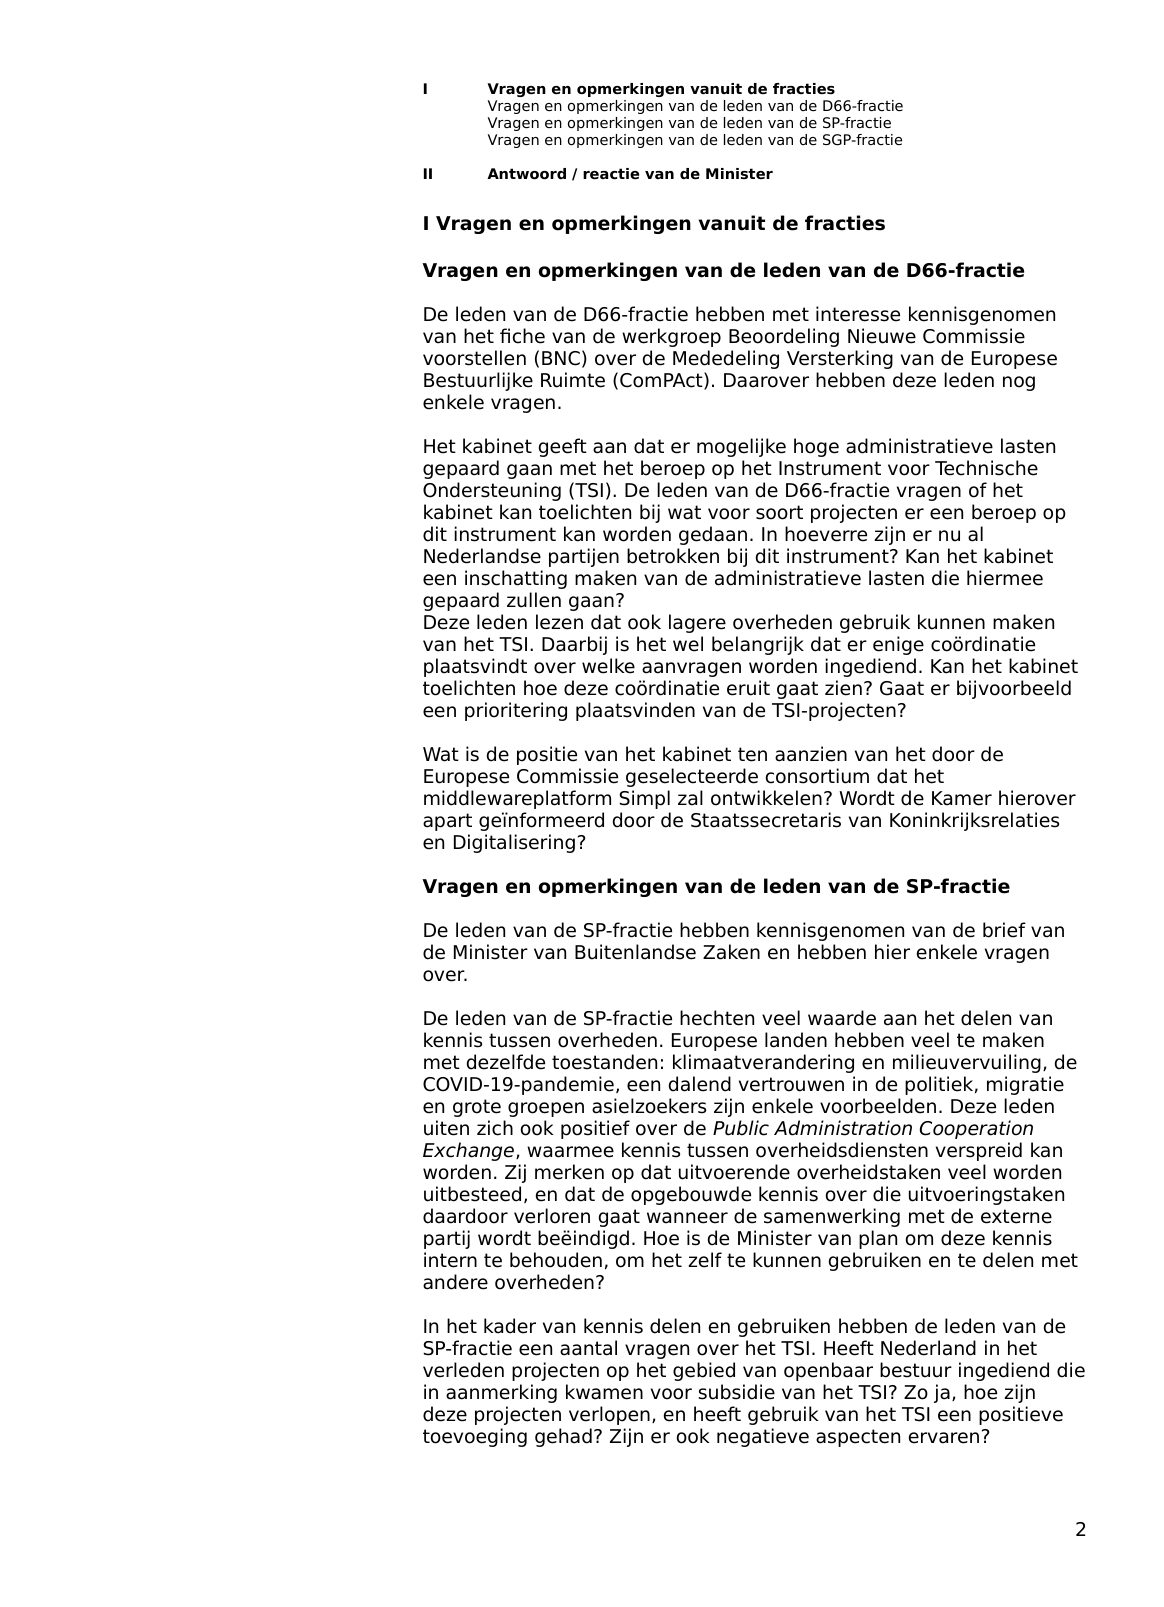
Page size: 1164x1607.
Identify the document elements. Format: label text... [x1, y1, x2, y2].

text De leden van de SP-fractie hechten veel waarde aan het delen van kennis tussen overheden. Europese landen hebben veel te maken met dezelfde toestanden: klimaatverandering en milieuvervuiling, de COVID-19-pandemie, een dalend vertrouwen in de politiek, migratie en grote groepen asielzoekers zijn enkele voorbeelden. Deze leden uiten zich ook positief over de Public Administration Cooperation Exchange, waarmee kennis tussen overheidsdiensten verspreid kan worden. Zij merken op dat uitvoerende overheidstaken veel worden uitbesteed, en dat de opgebouwde kennis over die uitvoeringstaken daardoor verloren gaat wanneer de samenwerking met de externe partij wordt beëindigd. Hoe is de Minister van plan om deze kennis intern te behouden, om het zelf te kunnen gebruiken en te delen met andere overheden? [422, 1008, 1087, 1294]
table_cell Vragen en opmerkingen van de leden van de D66-fractie [481, 98, 1087, 115]
text Het kabinet geeft aan dat er mogelijke hoge administratieve lasten gepaard gaan met het beroep op het Instrument voor Technische Ondersteuning (TSI). De leden van de D66-fractie vragen of het kabinet kan toelichten bij wat voor soort projecten er een beroep op dit instrument kan worden gedaan. In hoeverre zijn er nu al Nederlandse partijen betrokken bij dit instrument? Kan het kabinet een inschatting maken van de administratieve lasten die hiermee gepaard zullen gaan? [422, 436, 1087, 612]
subtitle I Vragen en opmerkingen vanuit de fracties [422, 213, 1087, 235]
table_cell [481, 149, 1087, 166]
text Deze leden lezen dat ook lagere overheden gebruik kunnen maken van het TSI. Daarbij is het wel belangrijk dat er enige coördinatie plaatsvindt over welke aanvragen worden ingediend. Kan het kabinet toelichten hoe deze coördinatie eruit gaat zien? Gaat er bijvoorbeeld een prioritering plaatsvinden van de TSI-projecten? [422, 612, 1087, 722]
table_cell Antwoord / reactie van de Minister [481, 166, 1087, 183]
subtitle Vragen en opmerkingen van de leden van de D66-fractie [422, 260, 1087, 282]
subtitle Vragen en opmerkingen van de leden van de SP-fractie [422, 876, 1087, 898]
text De leden van de D66-fractie hebben met interesse kennisgenomen van het fiche van de werkgroep Beoordeling Nieuwe Commissie voorstellen (BNC) over de Mededeling Versterking van de Europese Bestuurlijke Ruimte (ComPAct). Daarover hebben deze leden nog enkele vragen. [422, 304, 1087, 414]
text De leden van de SP-fractie hebben kennisgenomen van de brief van de Minister van Buitenlandse Zaken en hebben hier enkele vragen over. [422, 920, 1087, 986]
table_cell [422, 98, 481, 115]
table_cell Vragen en opmerkingen van de leden van de SP-fractie [481, 115, 1087, 132]
table_cell [422, 115, 481, 132]
text Wat is de positie van het kabinet ten aanzien van het door de Europese Commissie geselecteerde consortium dat het middlewareplatform Simpl zal ontwikkelen? Wordt de Kamer hierover apart geïnformeerd door de Staatssecretaris van Koninkrijksrelaties en Digitalisering? [422, 744, 1087, 854]
table_header I [422, 81, 481, 98]
table_cell II [422, 166, 481, 183]
table_cell [422, 132, 481, 149]
table_header Vragen en opmerkingen vanuit de fracties [481, 81, 1087, 98]
table_cell Vragen en opmerkingen van de leden van de SGP-fractie [481, 132, 1087, 149]
table_cell [422, 149, 481, 166]
text In het kader van kennis delen en gebruiken hebben de leden van de SP-fractie een aantal vragen over het TSI. Heeft Nederland in het verleden projecten op het gebied van openbaar bestuur ingediend die in aanmerking kwamen voor subsidie van het TSI? Zo ja, hoe zijn deze projecten verlopen, en heeft gebruik van het TSI een positieve toevoeging gehad? Zijn er ook negatieve aspecten ervaren? [422, 1316, 1087, 1448]
